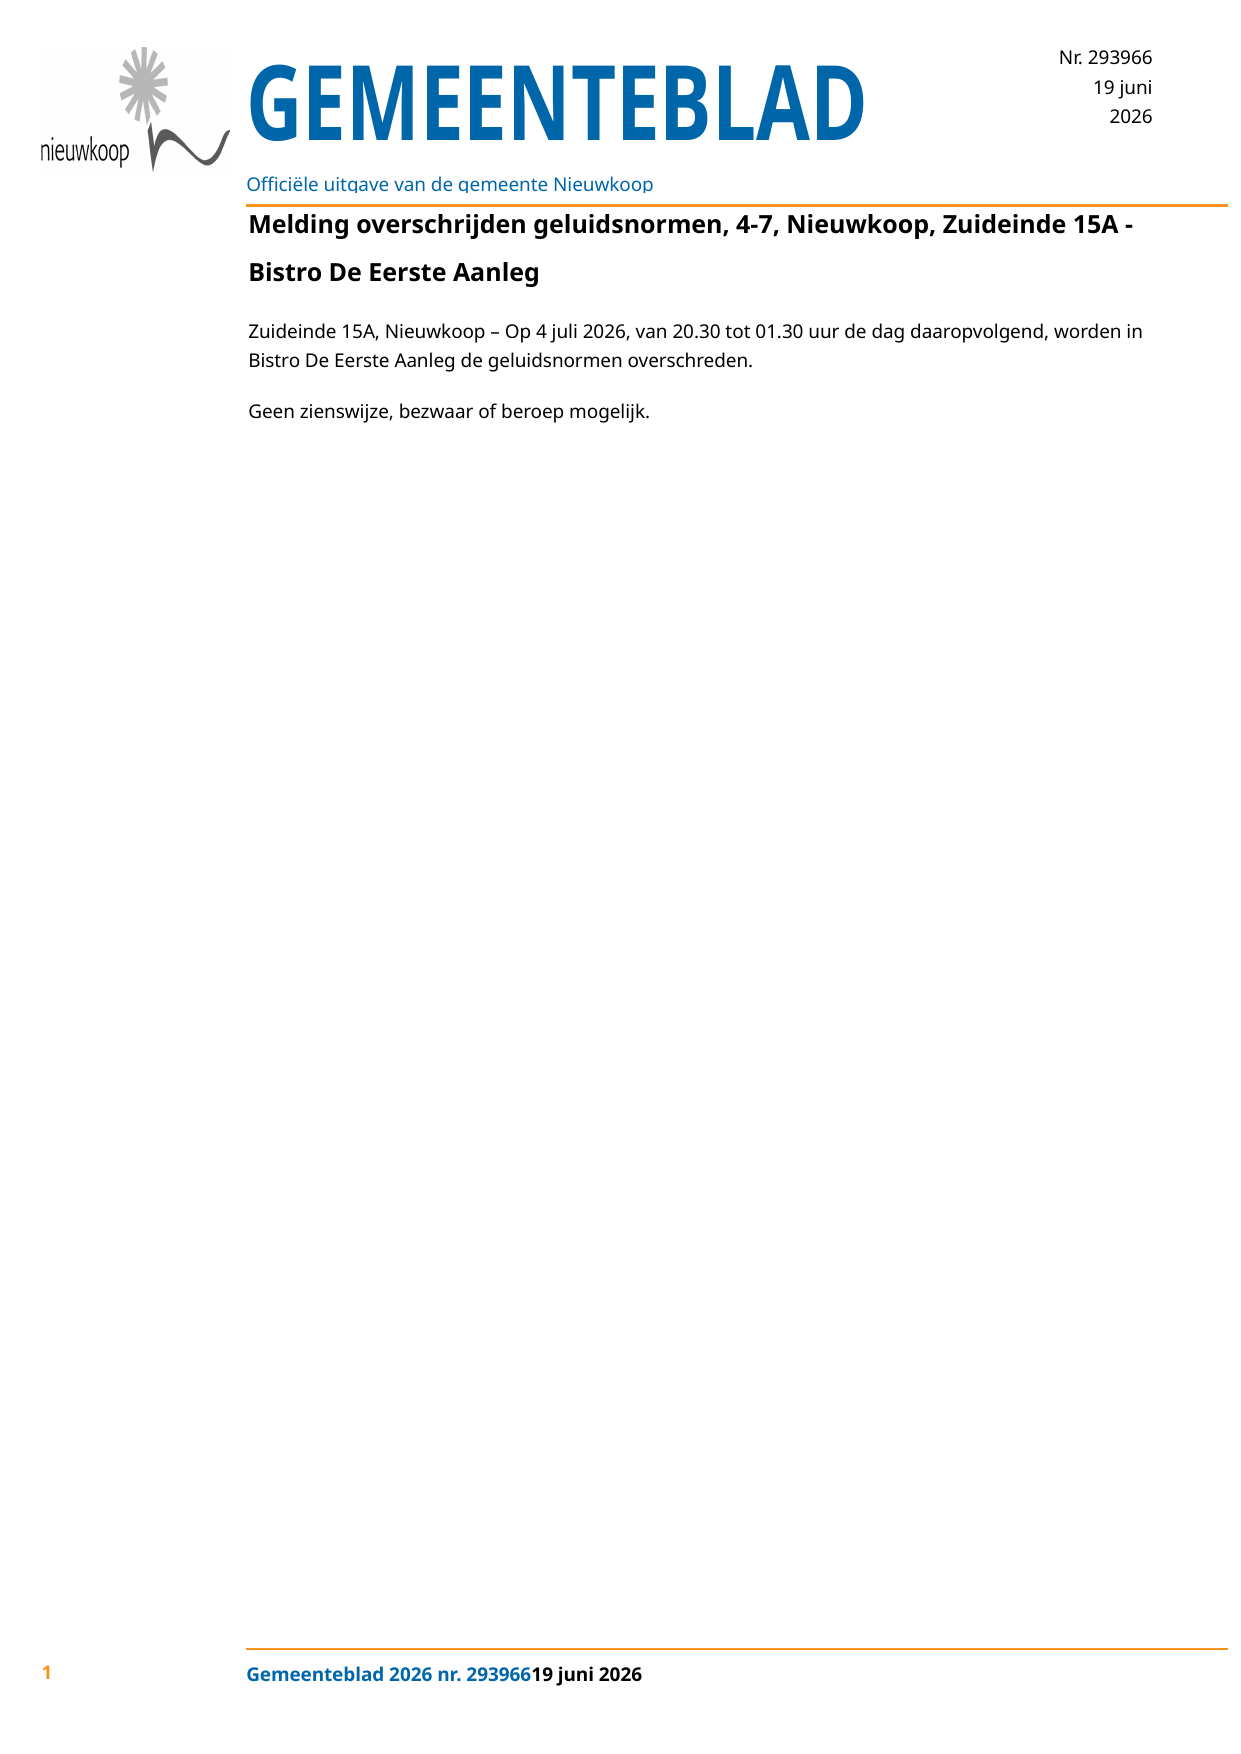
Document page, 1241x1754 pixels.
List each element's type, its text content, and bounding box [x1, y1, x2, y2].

picture [41, 47, 231, 172]
text Geen zienswijze, bezwaar of beroep mogelijk. [248, 398, 1152, 424]
text Melding overschrijden geluidsnormen, 4-7, Nieuwkoop, Zuideinde 15A - Bistro De Eerste Aanleg [248, 207, 1152, 288]
text Zuideinde 15A, Nieuwkoop – Op 4 juli 2026, van 20.30 tot 01.30 uur de dag daaropvolgend, worden in Bistro De Eerste Aanleg de geluidsnormen overschreden. [248, 318, 1152, 373]
